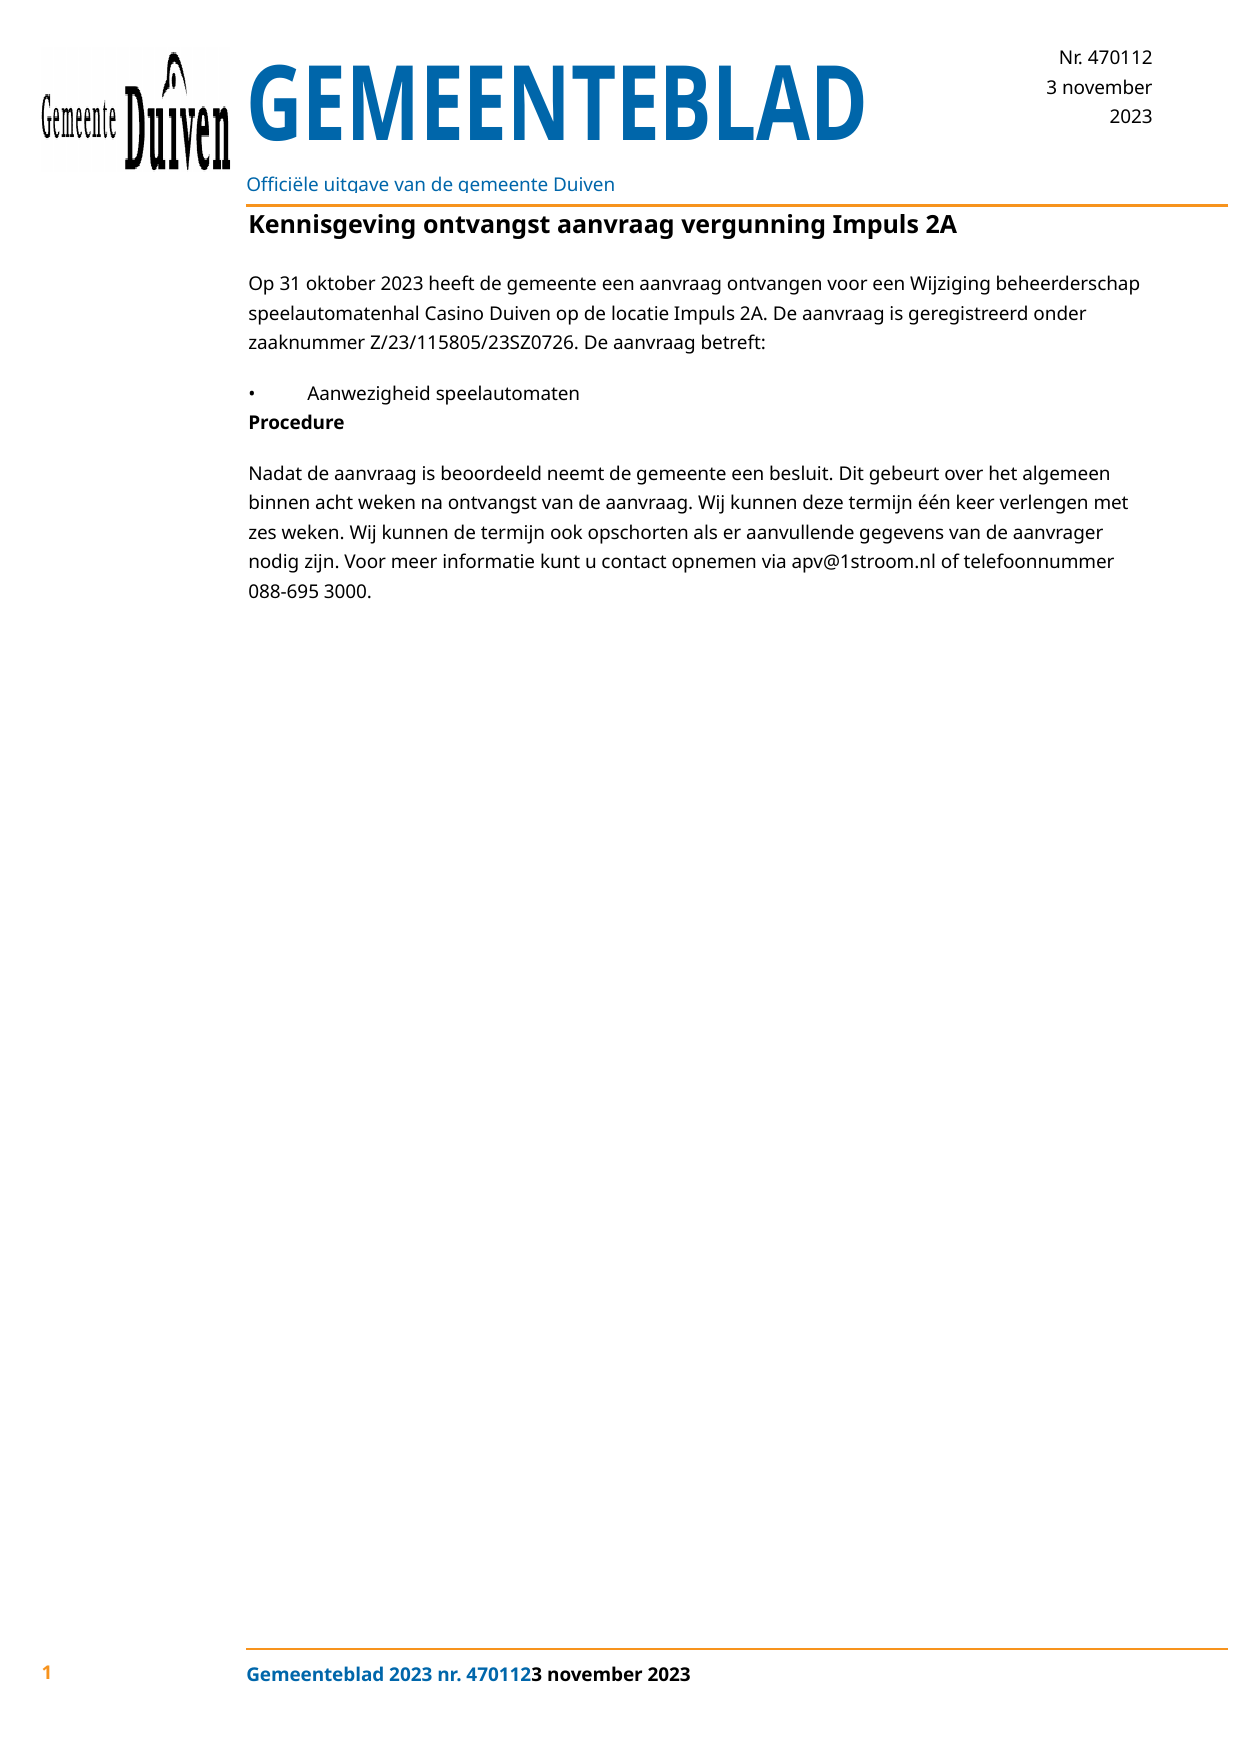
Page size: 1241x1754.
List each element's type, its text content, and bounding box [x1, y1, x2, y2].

text Nadat de aanvraag is beoordeeld neemt de gemeente een besluit. Dit gebeurt over het algemeen binnen acht weken na ontvangst van de aanvraag. Wij kunnen deze termijn één keer verlengen met zes weken. Wij kunnen de termijn ook opschorten als er aanvullende gegevens van de aanvrager nodig zijn. Voor meer informatie kunt u contact opnemen via apv@1stroom.nl of telefoonnummer 088-695 3000. [248, 460, 1152, 604]
text Procedure [248, 409, 1152, 435]
text Kennisgeving ontvangst aanvraag vergunning Impuls 2A [248, 207, 1152, 241]
text Op 31 oktober 2023 heeft de gemeente een aanvraag ontvangen voor een Wijziging beheerderschap speelautomatenhal Casino Duiven op de locatie Impuls 2A. De aanvraag is geregistreerd onder zaaknummer Z/23/115805/23SZ0726. De aanvraag betreft: [248, 270, 1152, 355]
picture [41, 47, 231, 172]
list Aanwezigheid speelautomaten [248, 380, 1152, 406]
